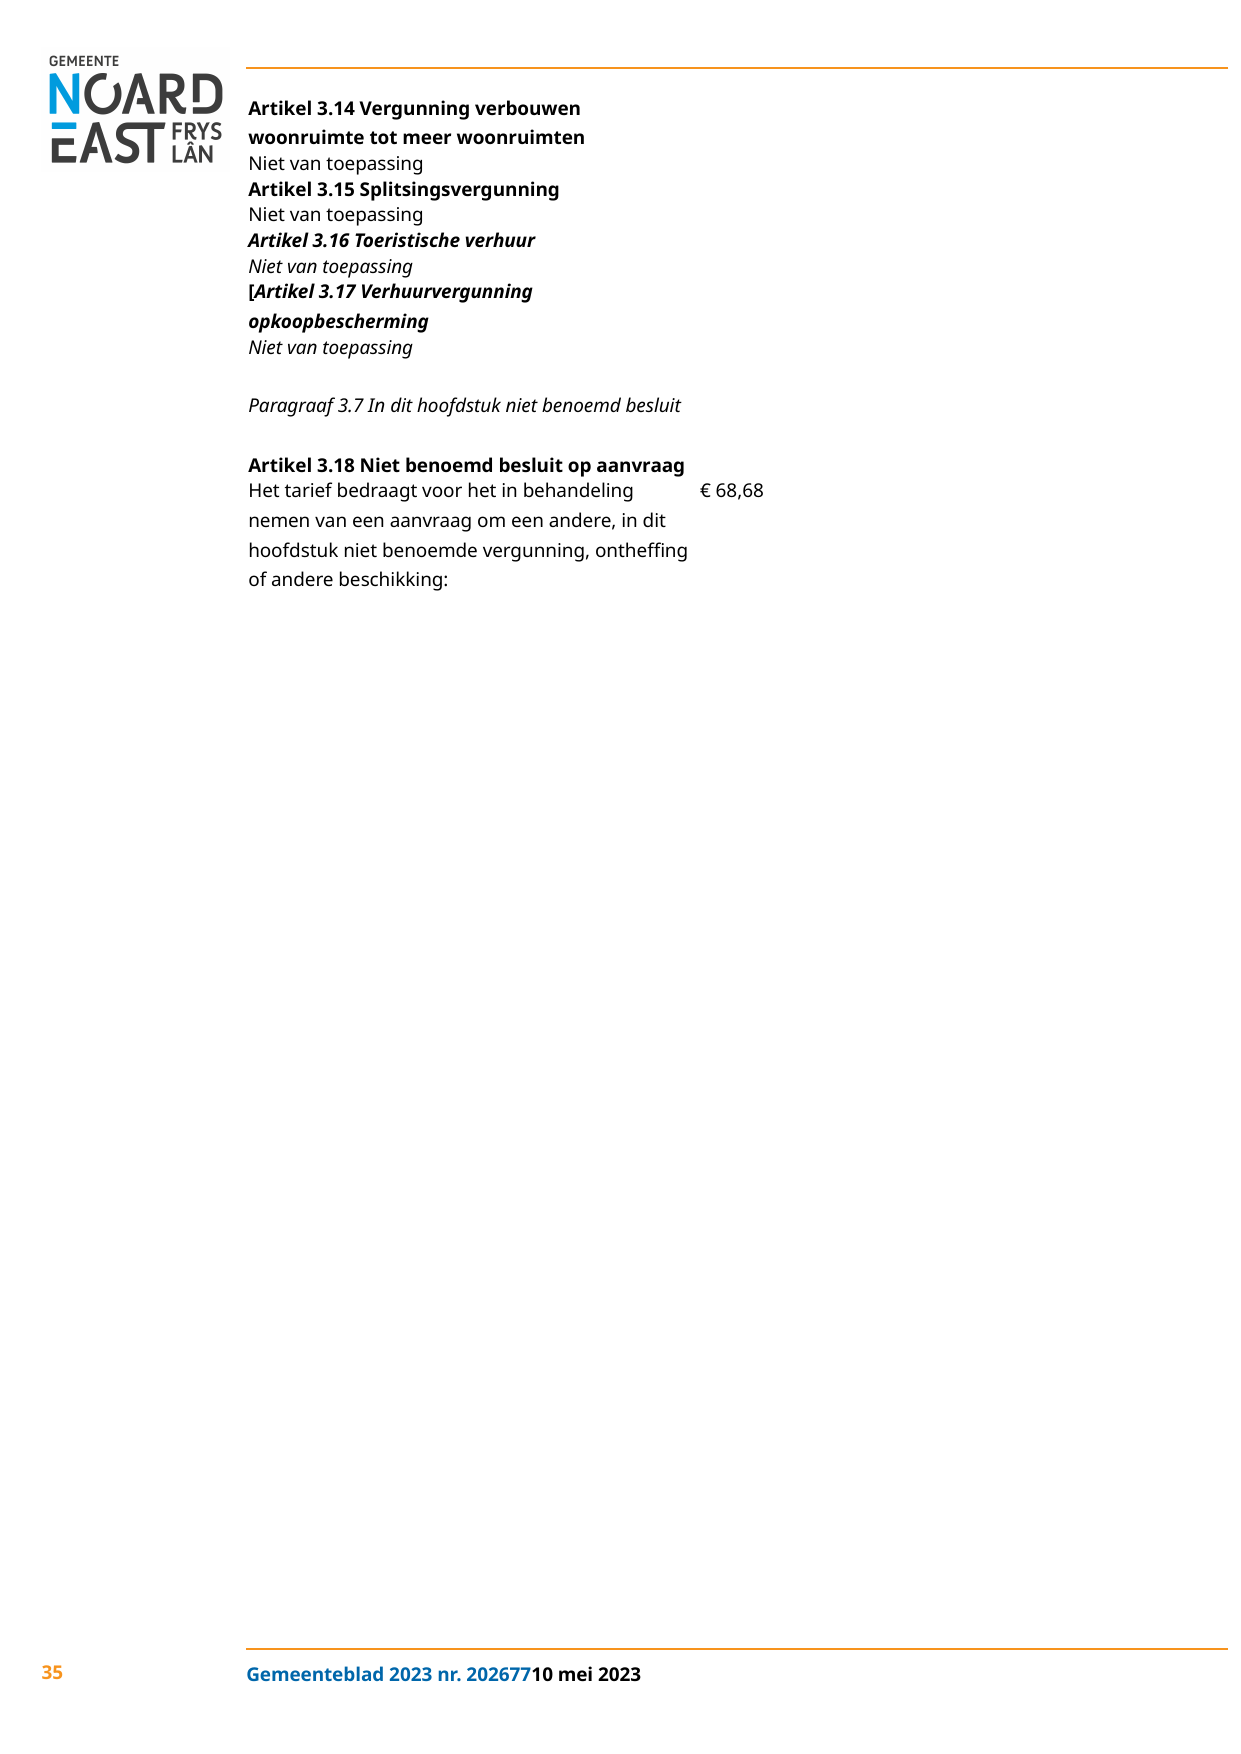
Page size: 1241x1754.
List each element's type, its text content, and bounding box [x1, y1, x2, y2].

table_cell [700, 227, 1152, 253]
table_cell [700, 202, 1152, 227]
table_cell Artikel 3.14 Vergunning verbouwen woonruimte tot meer woonruimten [248, 95, 700, 150]
table_cell Niet van toepassing [248, 150, 700, 176]
table_cell Niet van toepassing [248, 202, 700, 227]
table_cell [Artikel 3.17 Verhuurvergunning opkoopbescherming [248, 279, 700, 334]
table_cell Niet van toepassing [248, 253, 700, 279]
table_cell [700, 150, 1152, 176]
table_cell [700, 253, 1152, 279]
table_cell € 68,68 [700, 478, 1152, 592]
table_cell [700, 334, 1152, 360]
table_header Artikel 3.18 Niet benoemd besluit op aanvraag [248, 452, 700, 478]
table_cell [700, 176, 1152, 202]
table_header [700, 452, 1152, 478]
table_cell Artikel 3.16 Toeristische verhuur [248, 227, 700, 253]
table_cell Niet van toepassing [248, 334, 700, 360]
text Paragraaf 3.7 In dit hoofdstuk niet benoemd besluit [248, 393, 1152, 418]
table_cell Het tarief bedraagt voor het in behandeling nemen van een aanvraag om een andere, in dit hoofdstuk niet benoemde vergunning, ontheffing of andere beschikking: [248, 478, 700, 592]
picture [41, 47, 231, 172]
table_cell [700, 95, 1152, 150]
table_cell Artikel 3.15 Splitsingsvergunning [248, 176, 700, 202]
table_cell [700, 279, 1152, 334]
